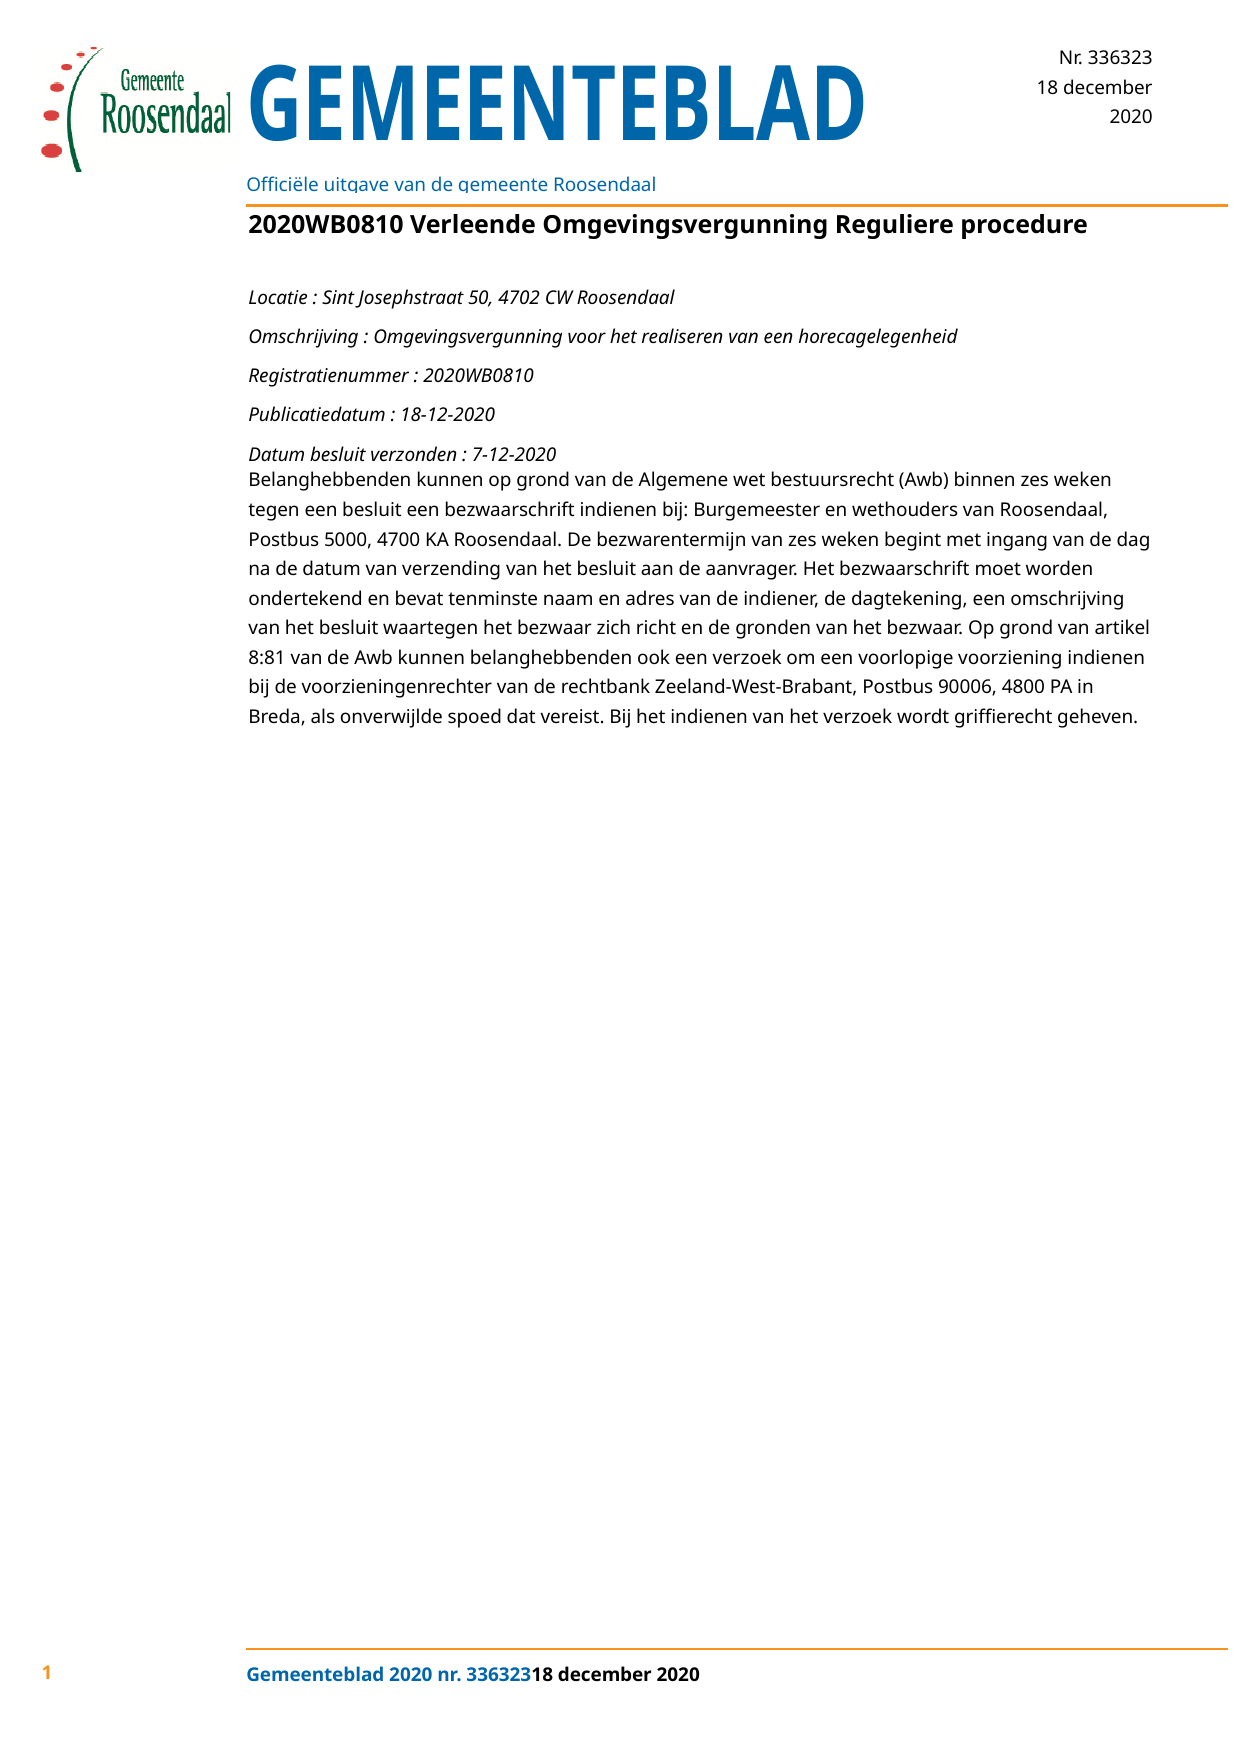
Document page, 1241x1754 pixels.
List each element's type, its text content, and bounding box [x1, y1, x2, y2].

text Datum besluit verzonden : 7-12-2020 [248, 441, 1152, 467]
text Registratienummer : 2020WB0810 [248, 362, 1152, 388]
picture [41, 47, 231, 172]
text Omschrijving : Omgevingsvergunning voor het realiseren van een horecagelegenheid [248, 323, 1152, 349]
text Locatie : Sint Josephstraat 50, 4702 CW Roosendaal [248, 284, 1152, 309]
text Publicatiedatum : 18-12-2020 [248, 402, 1152, 427]
text Belanghebbenden kunnen op grond van de Algemene wet bestuursrecht (Awb) binnen zes weken tegen een besluit een bezwaarschrift indienen bij: Burgemeester en wethouders van Roosendaal, Postbus 5000, 4700 KA Roosendaal. De bezwarentermijn van zes weken begint met ingang van de dag na de datum van verzending van het besluit aan de aanvrager. Het bezwaarschrift moet worden ondertekend en bevat tenminste naam en adres van de indiener, de dagtekening, een omschrijving van het besluit waartegen het bezwaar zich richt en de gronden van het bezwaar. Op grond van artikel 8:81 van de Awb kunnen belanghebbenden ook een verzoek om een voorlopige voorziening indienen bij de voorzieningenrechter van de rechtbank Zeeland-West-Brabant, Postbus 90006, 4800 PA in Breda, als onverwijlde spoed dat vereist. Bij het indienen van het verzoek wordt griffierecht geheven. [248, 467, 1152, 729]
text 2020WB0810 Verleende Omgevingsvergunning Reguliere procedure [248, 207, 1152, 241]
